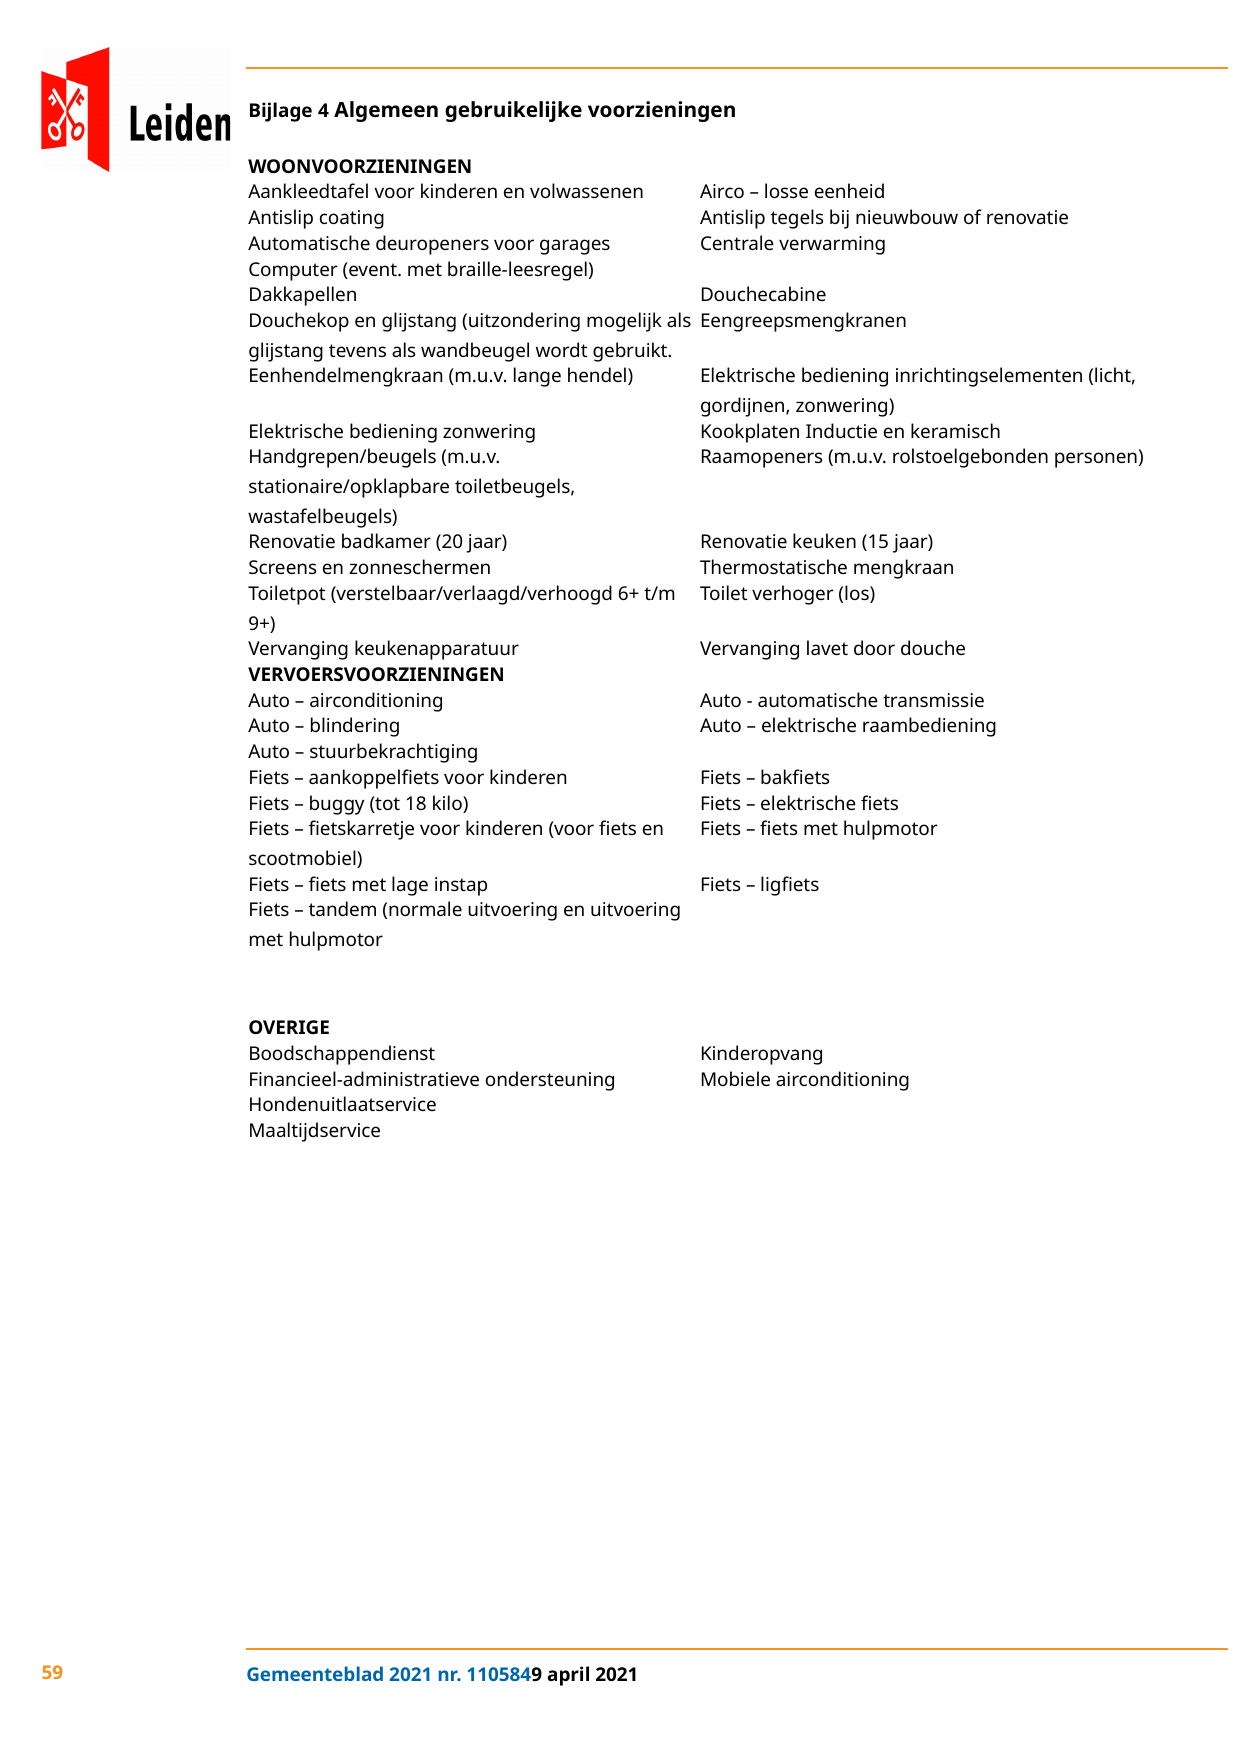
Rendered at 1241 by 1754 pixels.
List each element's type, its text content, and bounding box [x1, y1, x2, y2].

table_cell Elektrische bediening inrichtingselementen (licht, gordijnen, zonwering) [700, 363, 1152, 418]
table_header WOONVOORZIENINGEN [248, 153, 1152, 179]
table_cell Fiets – bakfiets [700, 764, 1152, 790]
table_cell Vervanging keukenapparatuur [248, 635, 700, 661]
table_cell Raamopeners (m.u.v. rolstoelgebonden personen) [700, 444, 1152, 529]
table_cell [700, 1092, 1152, 1117]
table_cell Hondenuitlaatservice [248, 1092, 700, 1117]
table_cell Fiets – fiets met hulpmotor [700, 816, 1152, 871]
table_cell Fiets – tandem (normale uitvoering en uitvoering met hulpmotor [248, 897, 700, 952]
table_cell Computer (event. met braille-leesregel) [248, 256, 700, 282]
table_cell Fiets – ligfiets [700, 871, 1152, 897]
table_cell Auto – stuurbekrachtiging [248, 738, 700, 764]
table_cell Elektrische bediening zonwering [248, 418, 700, 444]
picture [41, 47, 231, 172]
table_cell Boodschappendienst [248, 1040, 700, 1066]
table_cell Douchekop en glijstang (uitzondering mogelijk als glijstang tevens als wandbeugel wordt gebruikt. [248, 308, 700, 363]
table_cell Toilet verhoger (los) [700, 580, 1152, 635]
table_cell Fiets – aankoppelfiets voor kinderen [248, 764, 700, 790]
table_cell Thermostatische mengkraan [700, 554, 1152, 580]
table_cell Automatische deuropeners voor garages [248, 230, 700, 256]
text Bijlage 4 Algemeen gebruikelijke voorzieningen [248, 95, 1152, 123]
table_cell Fiets – fiets met lage instap [248, 871, 700, 897]
table_cell Fiets – elektrische fiets [700, 790, 1152, 816]
table_cell Centrale verwarming [700, 230, 1152, 256]
table_cell Antislip coating [248, 205, 700, 230]
table_cell VERVOERSVOORZIENINGEN [248, 661, 1152, 687]
table_cell Vervanging lavet door douche [700, 635, 1152, 661]
table_cell Maaltijdservice [248, 1117, 700, 1143]
table_cell [700, 738, 1152, 764]
table_cell Auto – airconditioning [248, 687, 700, 713]
table_cell Kinderopvang [700, 1040, 1152, 1066]
table_cell Dakkapellen [248, 282, 700, 307]
table_cell Handgrepen/beugels (m.u.v. stationaire/opklapbare toiletbeugels, wastafelbeugels) [248, 444, 700, 529]
table_cell Fiets – fietskarretje voor kinderen (voor fiets en scootmobiel) [248, 816, 700, 871]
table_cell Auto - automatische transmissie [700, 687, 1152, 713]
table_cell Eenhendelmengkraan (m.u.v. lange hendel) [248, 363, 700, 418]
table_cell Renovatie badkamer (20 jaar) [248, 529, 700, 554]
table_cell Auto – elektrische raambediening [700, 713, 1152, 738]
table_header OVERIGE [248, 1014, 1152, 1040]
table_cell [700, 897, 1152, 952]
table_cell [700, 256, 1152, 282]
table_cell Aankleedtafel voor kinderen en volwassenen [248, 179, 700, 204]
table_cell [700, 1117, 1152, 1143]
table_cell Fiets – buggy (tot 18 kilo) [248, 790, 700, 816]
table_cell Financieel-administratieve ondersteuning [248, 1066, 700, 1092]
table_cell Airco – losse eenheid [700, 179, 1152, 204]
table_cell Douchecabine [700, 282, 1152, 307]
table_cell Mobiele airconditioning [700, 1066, 1152, 1092]
table_cell Screens en zonneschermen [248, 554, 700, 580]
table_cell Auto – blindering [248, 713, 700, 738]
table_cell Kookplaten Inductie en keramisch [700, 418, 1152, 444]
table_cell Eengreepsmengkranen [700, 308, 1152, 363]
table_cell Antislip tegels bij nieuwbouw of renovatie [700, 205, 1152, 230]
table_cell Renovatie keuken (15 jaar) [700, 529, 1152, 554]
table_cell Toiletpot (verstelbaar/verlaagd/verhoogd 6+ t/m 9+) [248, 580, 700, 635]
